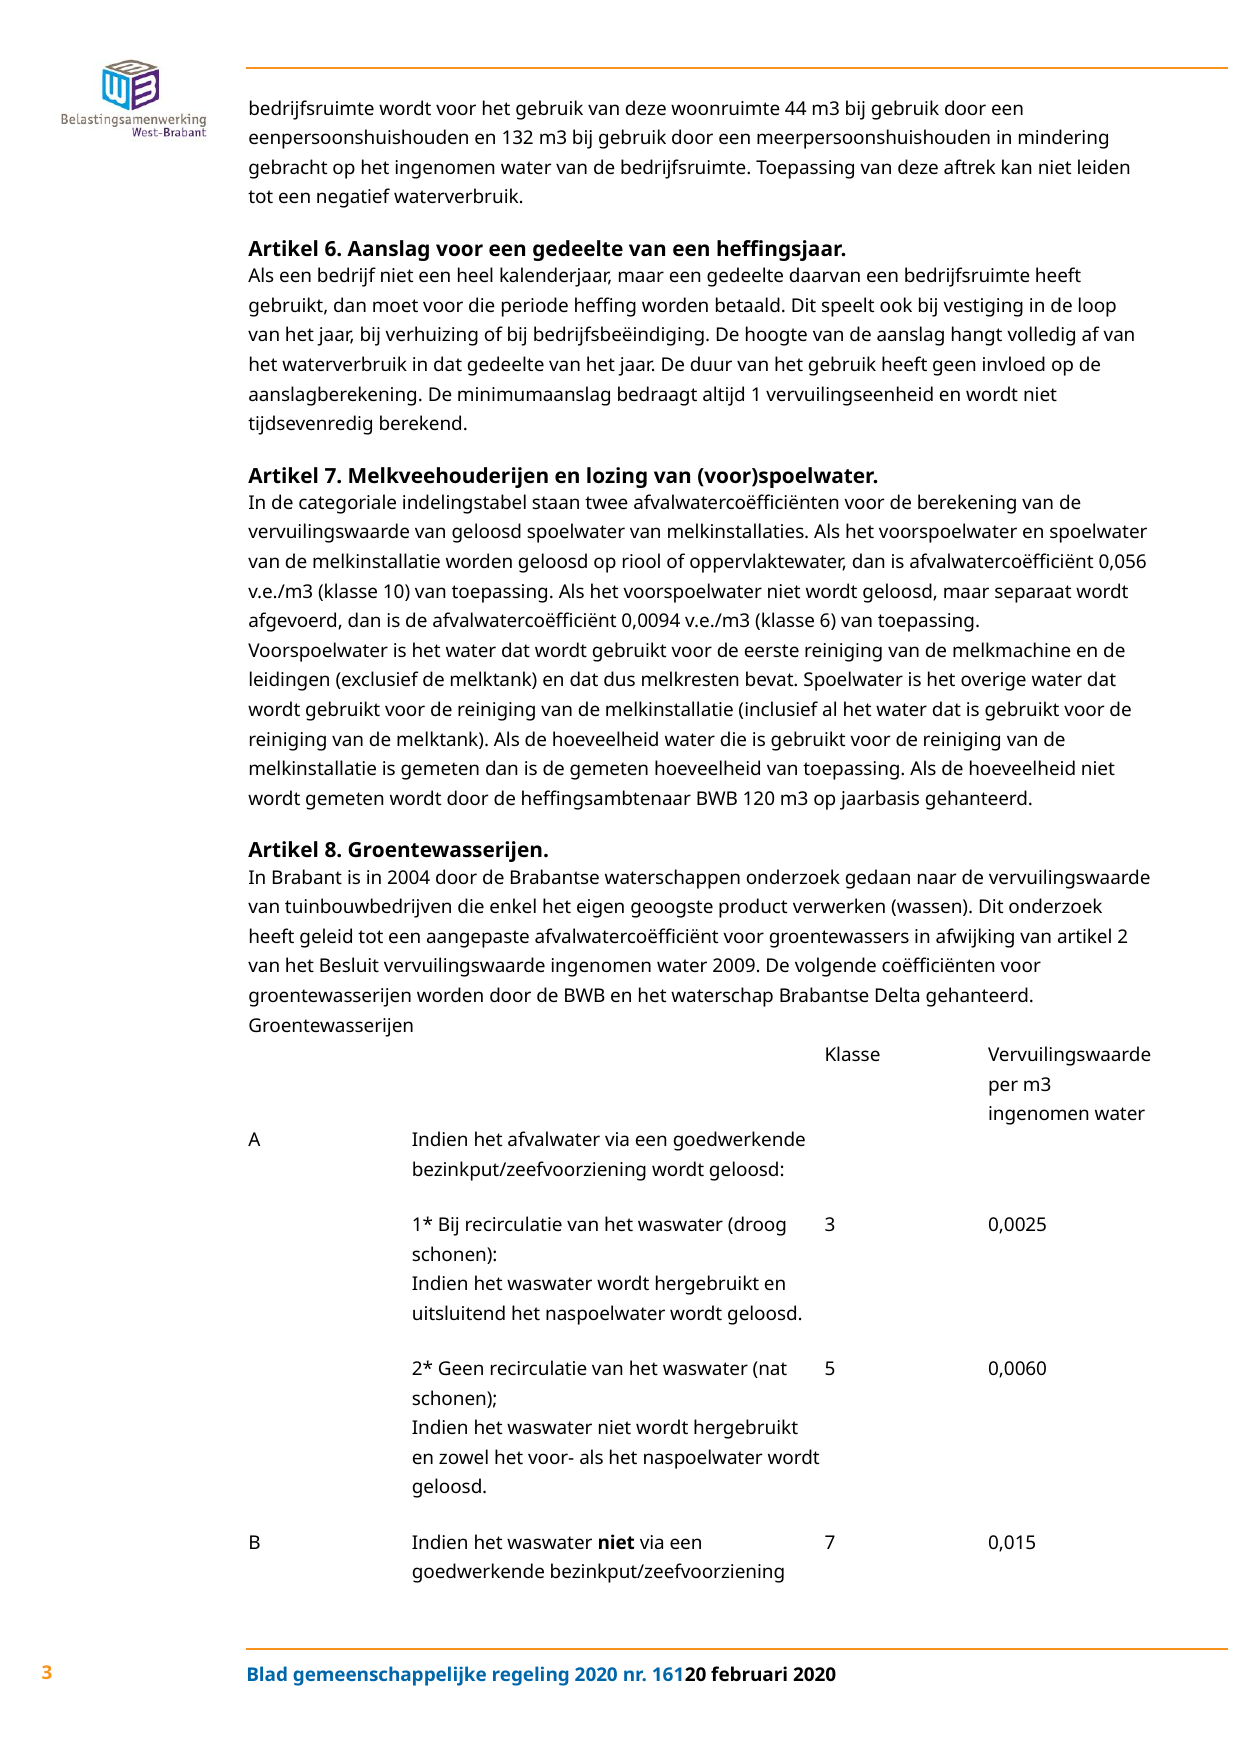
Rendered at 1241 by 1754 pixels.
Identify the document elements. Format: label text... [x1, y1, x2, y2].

text Groentewasserijen [248, 1012, 1152, 1037]
text Artikel 6. Aanslag voor een gedeelte van een heffingsjaar. [248, 234, 1152, 262]
text In de categoriale indelingstabel staan twee afvalwatercoëfficiënten voor de berekening van de vervuilingswaarde van geloosd spoelwater van melkinstallaties. Als het voorspoelwater en spoelwater van de melkinstallatie worden geloosd op riool of oppervlaktewater, dan is afvalwatercoëfficiënt 0,056 v.e./m3 (klasse 10) van toepassing. Als het voorspoelwater niet wordt geloosd, maar separaat wordt afgevoerd, dan is de afvalwatercoëfficiënt 0,0094 v.e./m3 (klasse 6) van toepassing. [248, 489, 1152, 633]
table_cell Indien het waswater niet via een goedwerkende bezinkput/zeefvoorziening [412, 1529, 824, 1584]
table_cell 7 [824, 1529, 988, 1584]
table_cell [988, 1126, 1152, 1211]
table_cell Indien het afvalwater via een goedwerkende bezinkput/zeefvoorziening wordt geloosd: [412, 1126, 824, 1211]
picture [41, 47, 231, 172]
text Artikel 7. Melkveehouderijen en lozing van (voor)spoelwater. [248, 461, 1152, 489]
table_cell 5 [824, 1355, 988, 1529]
text In Brabant is in 2004 door de Brabantse waterschappen onderzoek gedaan naar de vervuilingswaarde van tuinbouwbedrijven die enkel het eigen geoogste product verwerken (wassen). Dit onderzoek heeft geleid tot een aangepaste afvalwatercoëfficiënt voor groentewassers in afwijking van artikel 2 van het Besluit vervuilingswaarde ingenomen water 2009. De volgende coëfficiënten voor groentewasserijen worden door de BWB en het waterschap Brabantse Delta gehanteerd. [248, 864, 1152, 1008]
table_cell 0,015 [988, 1529, 1152, 1584]
text Als een bedrijf niet een heel kalenderjaar, maar een gedeelte daarvan een bedrijfsruimte heeft gebruikt, dan moet voor die periode heffing worden betaald. Dit speelt ook bij vestiging in de loop van het jaar, bij verhuizing of bij bedrijfsbeëindiging. De hoogte van de aanslag hangt volledig af van het waterverbruik in dat gedeelte van het jaar. De duur van het gebruik heeft geen invloed op de aanslagberekening. De minimumaanslag bedraagt altijd 1 vervuilingseenheid en wordt niet tijdsevenredig berekend. [248, 262, 1152, 436]
table_header [412, 1041, 824, 1126]
table_cell 0,0025 [988, 1211, 1152, 1355]
table_header Klasse [824, 1041, 988, 1126]
text Artikel 8. Groentewasserijen. [248, 835, 1152, 864]
table_header [248, 1041, 412, 1126]
table_cell 1* Bij recirculatie van het waswater (droog schonen): Indien het waswater wordt hergebruikt en uitsluitend het naspoelwater wordt geloosd. [412, 1211, 824, 1355]
table_cell A [248, 1126, 412, 1211]
text Voorspoelwater is het water dat wordt gebruikt voor de eerste reiniging van de melkmachine en de leidingen (exclusief de melktank) en dat dus melkresten bevat. Spoelwater is het overige water dat wordt gebruikt voor de reiniging van de melkinstallatie (inclusief al het water dat is gebruikt voor de reiniging van de melktank). Als de hoeveelheid water die is gebruikt voor de reiniging van de melkinstallatie is gemeten dan is de gemeten hoeveelheid van toepassing. Als de hoeveelheid niet wordt gemeten wordt door de heffingsambtenaar BWB 120 m3 op jaarbasis gehanteerd. [248, 637, 1152, 811]
table_cell B [248, 1529, 412, 1584]
table_header Vervuilingswaarde per m3 ingenomen water [988, 1041, 1152, 1126]
text bedrijfsruimte wordt voor het gebruik van deze woonruimte 44 m3 bij gebruik door een eenpersoonshuishouden en 132 m3 bij gebruik door een meerpersoonshuishouden in mindering gebracht op het ingenomen water van de bedrijfsruimte. Toepassing van deze aftrek kan niet leiden tot een negatief waterverbruik. [248, 95, 1152, 209]
table_cell [824, 1126, 988, 1211]
table_cell 0,0060 [988, 1355, 1152, 1529]
table_cell 3 [824, 1211, 988, 1355]
table_cell 2* Geen recirculatie van het waswater (nat schonen); Indien het waswater niet wordt hergebruikt en zowel het voor- als het naspoelwater wordt geloosd. [412, 1355, 824, 1529]
table_cell [248, 1211, 412, 1355]
table_cell [248, 1355, 412, 1529]
